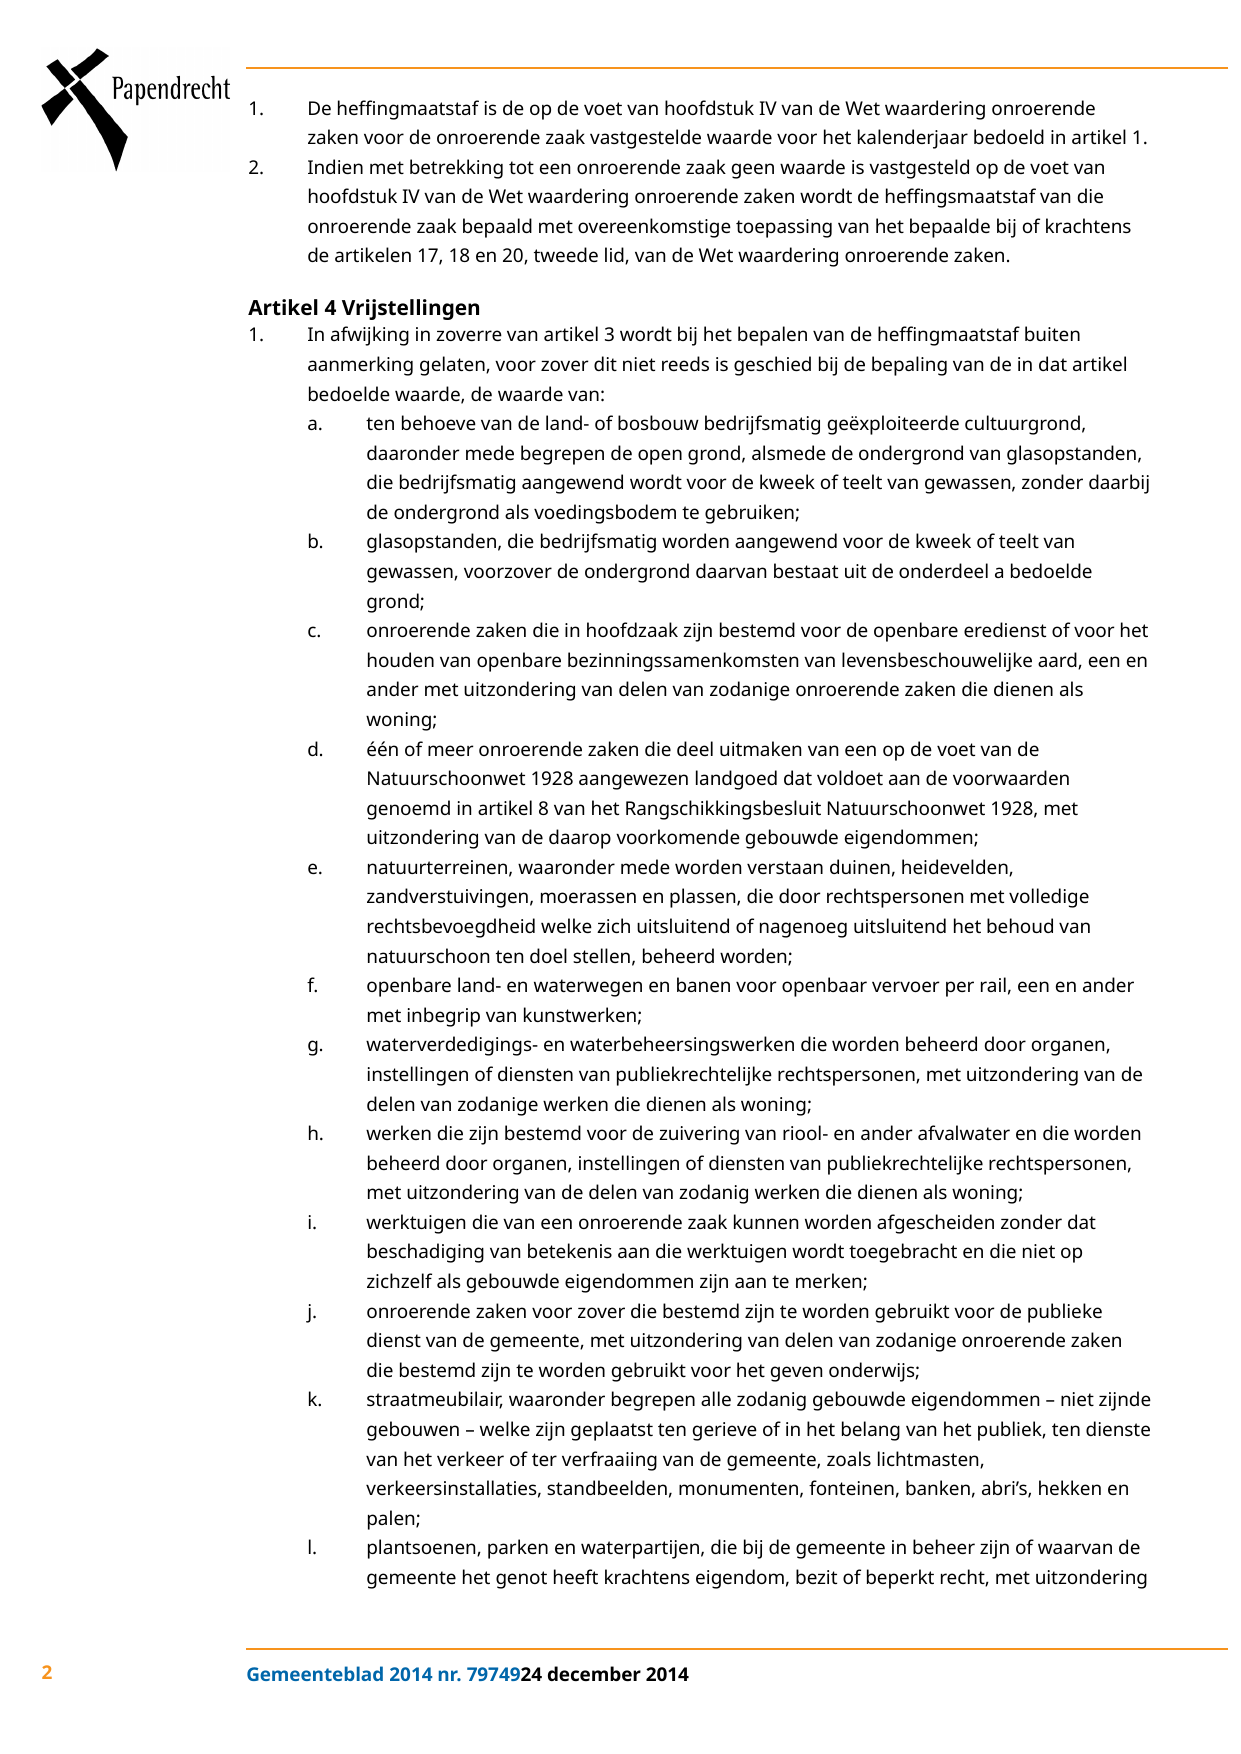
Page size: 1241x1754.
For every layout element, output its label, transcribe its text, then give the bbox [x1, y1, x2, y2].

list werktuigen die van een onroerende zaak kunnen worden afgescheiden zonder dat beschadiging van betekenis aan die werktuigen wordt toegebracht en die niet op zichzelf als gebouwde eigendommen zijn aan te merken; [307, 1209, 1152, 1294]
list De heffingmaatstaf is de op de voet van hoofdstuk IV van de Wet waardering onroerende zaken voor de onroerende zaak vastgestelde waarde voor het kalenderjaar bedoeld in artikel 1. [248, 95, 1152, 150]
list onroerende zaken die in hoofdzaak zijn bestemd voor de openbare eredienst of voor het houden van openbare bezinningssamenkomsten van levensbeschouwelijke aard, een en ander met uitzondering van delen van zodanige onroerende zaken die dienen als woning; [307, 617, 1152, 732]
list plantsoenen, parken en waterpartijen, die bij de gemeente in beheer zijn of waarvan de gemeente het genot heeft krachtens eigendom, bezit of beperkt recht, met uitzondering [307, 1534, 1152, 1590]
list openbare land- en waterwegen en banen voor openbaar vervoer per rail, een en ander met inbegrip van kunstwerken; [307, 972, 1152, 1028]
list werken die zijn bestemd voor de zuivering van riool- en ander afvalwater en die worden beheerd door organen, instellingen of diensten van publiekrechtelijke rechtspersonen, met uitzondering van de delen van zodanig werken die dienen als woning; [307, 1120, 1152, 1205]
list waterverdedigings- en waterbeheersingswerken die worden beheerd door organen, instellingen of diensten van publiekrechtelijke rechtspersonen, met uitzondering van de delen van zodanige werken die dienen als woning; [307, 1032, 1152, 1116]
list ten behoeve van de land- of bosbouw bedrijfsmatig geëxploiteerde cultuurgrond, daaronder mede begrepen de open grond, alsmede de ondergrond van glasopstanden, die bedrijfsmatig aangewend wordt voor de kweek of teelt van gewassen, zonder daarbij de ondergrond als voedingsbodem te gebruiken; [307, 410, 1152, 525]
list Indien met betrekking tot een onroerende zaak geen waarde is vastgesteld op de voet van hoofdstuk IV van de Wet waardering onroerende zaken wordt de heffingsmaatstaf van die onroerende zaak bepaald met overeenkomstige toepassing van het bepaalde bij of krachtens de artikelen 17, 18 en 20, tweede lid, van de Wet waardering onroerende zaken. [248, 154, 1152, 268]
list één of meer onroerende zaken die deel uitmaken van een op de voet van de Natuurschoonwet 1928 aangewezen landgoed dat voldoet aan de voorwaarden genoemd in artikel 8 van het Rangschikkingsbesluit Natuurschoonwet 1928, met uitzondering van de daarop voorkomende gebouwde eigendommen; [307, 736, 1152, 850]
list natuurterreinen, waaronder mede worden verstaan duinen, heidevelden, zandverstuivingen, moerassen en plassen, die door rechtspersonen met volledige rechtsbevoegdheid welke zich uitsluitend of nagenoeg uitsluitend het behoud van natuurschoon ten doel stellen, beheerd worden; [307, 854, 1152, 968]
list straatmeubilair, waaronder begrepen alle zodanig gebouwde eigendommen – niet zijnde gebouwen – welke zijn geplaatst ten gerieve of in het belang van het publiek, ten dienste van het verkeer of ter verfraaiing van de gemeente, zoals lichtmasten, verkeersinstallaties, standbeelden, monumenten, fonteinen, banken, abri’s, hekken en palen; [307, 1387, 1152, 1531]
list onroerende zaken voor zover die bestemd zijn te worden gebruikt voor de publieke dienst van de gemeente, met uitzondering van delen van zodanige onroerende zaken die bestemd zijn te worden gebruikt voor het geven onderwijs; [307, 1298, 1152, 1383]
list glasopstanden, die bedrijfsmatig worden aangewend voor de kweek of teelt van gewassen, voorzover de ondergrond daarvan bestaat uit de onderdeel a bedoelde grond; [307, 529, 1152, 613]
list In afwijking in zoverre van artikel 3 wordt bij het bepalen van de heffingmaatstaf buiten aanmerking gelaten, voor zover dit niet reeds is geschied bij de bepaling van de in dat artikel bedoelde waarde, de waarde van: [248, 322, 1152, 406]
picture [41, 47, 231, 172]
text Artikel 4 Vrijstellingen [248, 293, 1152, 322]
